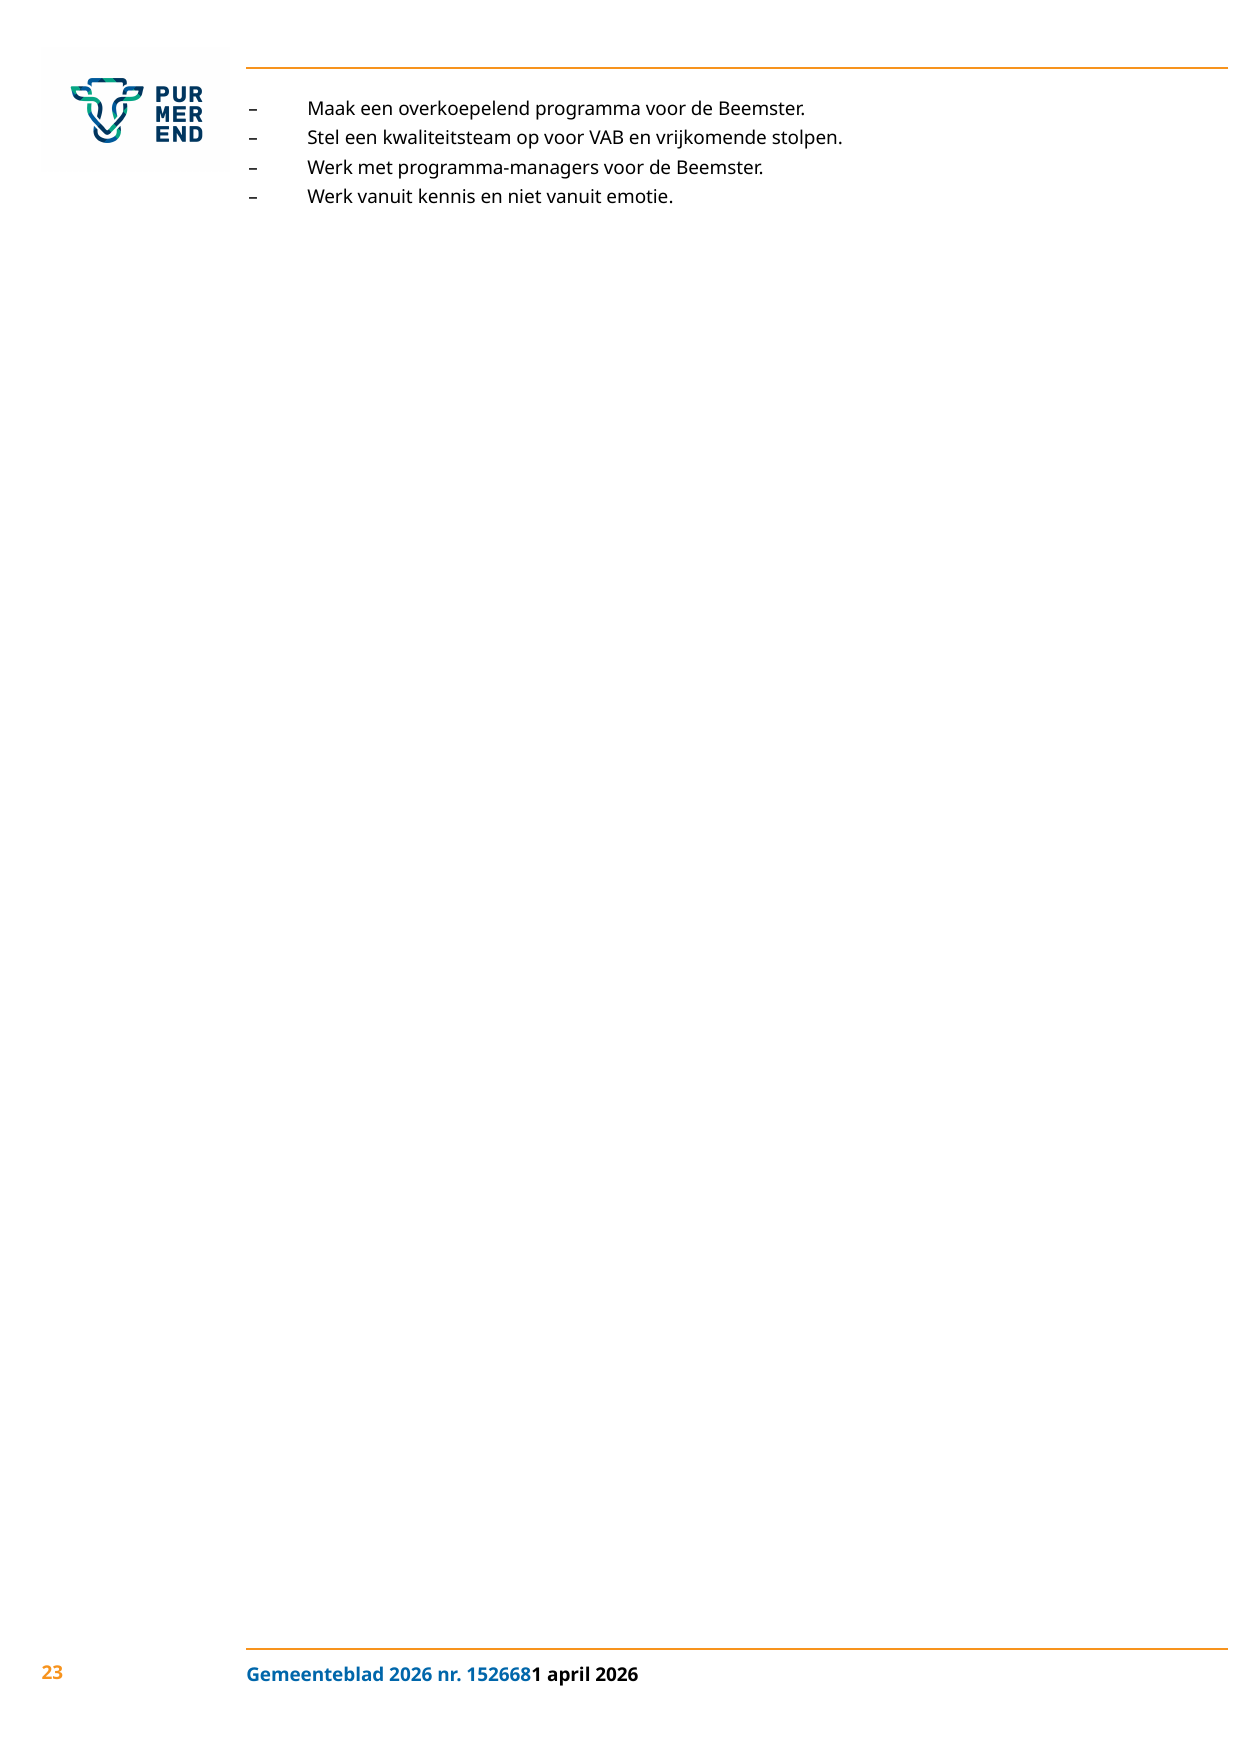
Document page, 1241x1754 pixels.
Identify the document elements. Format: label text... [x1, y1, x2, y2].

list Werk vanuit kennis en niet vanuit emotie. [248, 183, 1152, 209]
picture [41, 47, 231, 172]
list Stel een kwaliteitsteam op voor VAB en vrijkomende stolpen. [248, 124, 1152, 150]
list Maak een overkoepelend programma voor de Beemster. [248, 95, 1152, 121]
list Werk met programma-managers voor de Beemster. [248, 154, 1152, 180]
